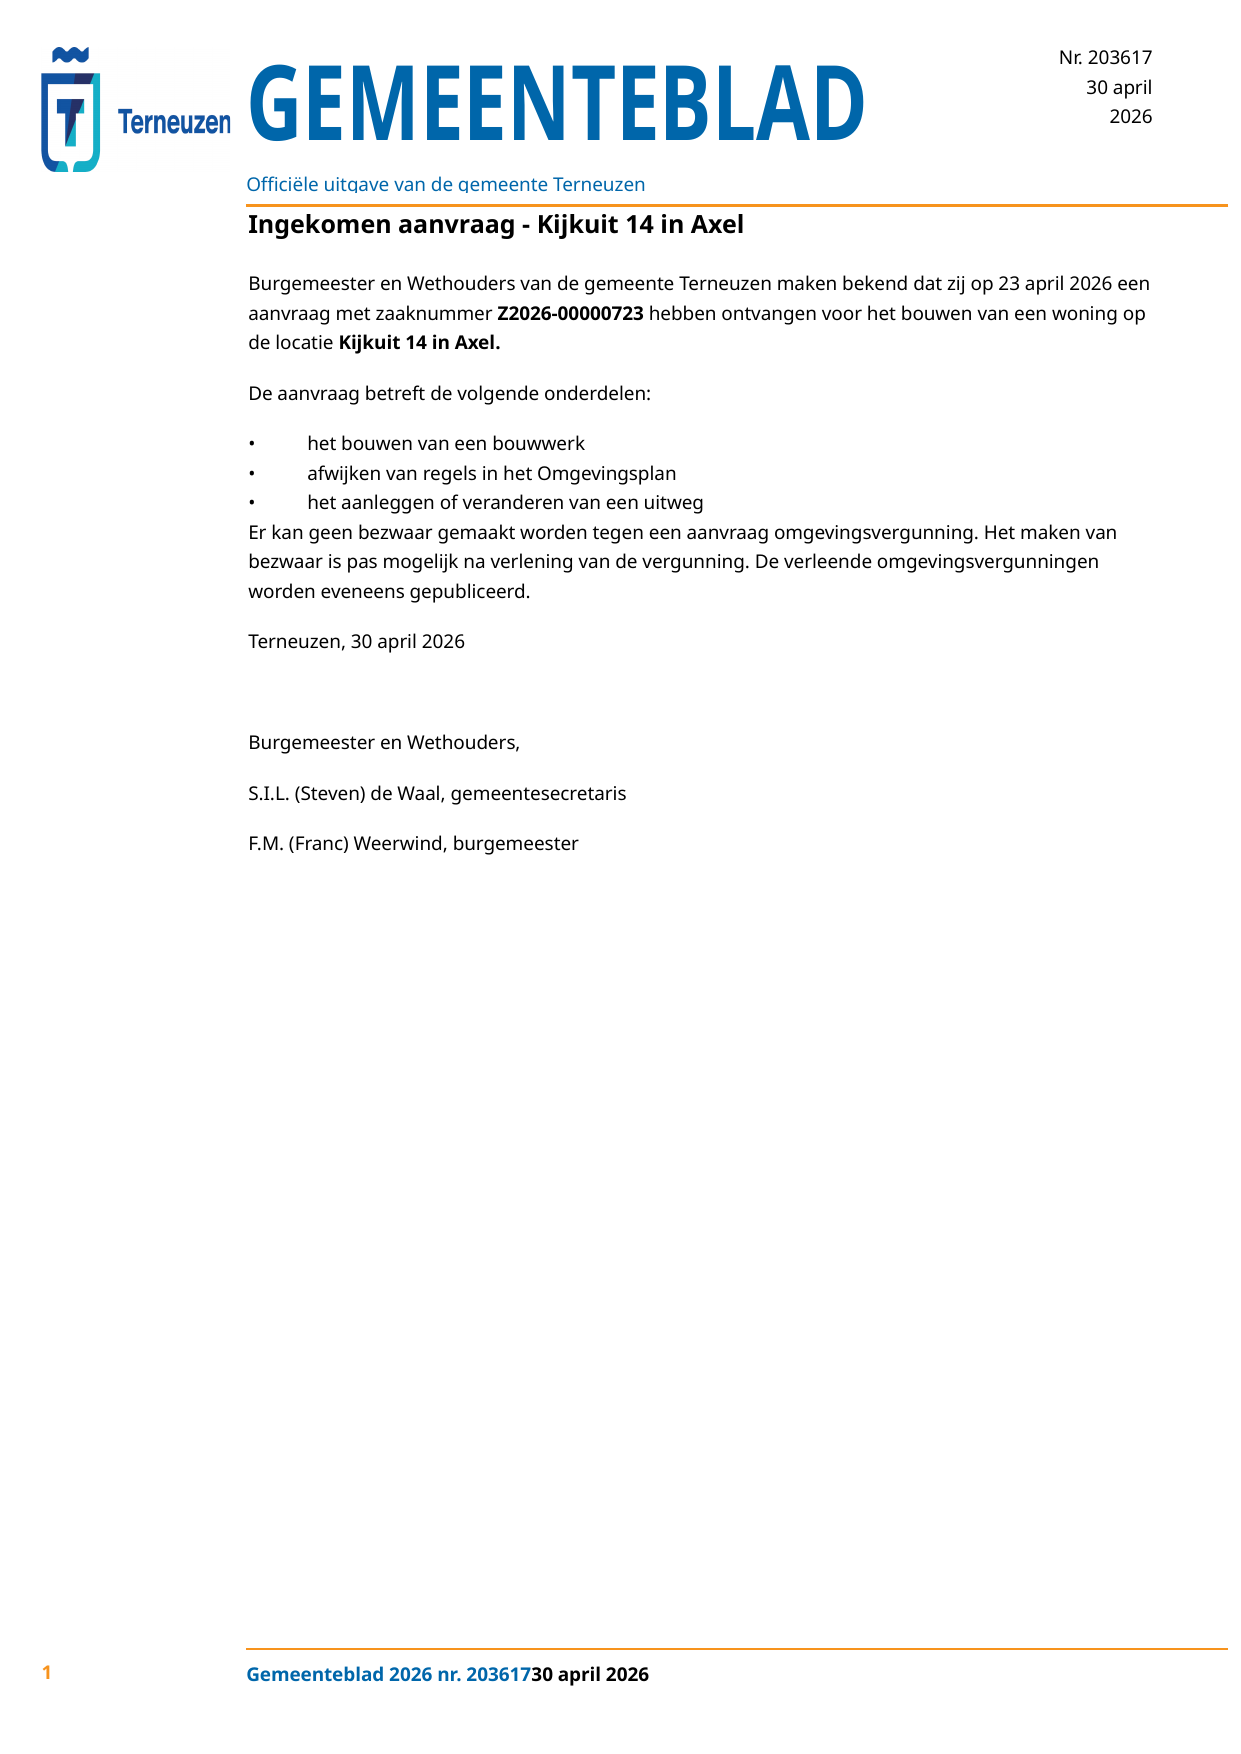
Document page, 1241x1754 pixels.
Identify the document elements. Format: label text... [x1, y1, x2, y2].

list het aanleggen of veranderen van een uitweg [248, 489, 1152, 515]
text Terneuzen, 30 april 2026 [248, 629, 1152, 654]
text Burgemeester en Wethouders van de gemeente Terneuzen maken bekend dat zij op 23 april 2026 een aanvraag met zaaknummer Z2026-00000723 hebben ontvangen voor het bouwen van een woning op de locatie Kijkuit 14 in Axel. [248, 270, 1152, 355]
list afwijken van regels in het Omgevingsplan [248, 460, 1152, 486]
picture [41, 47, 231, 172]
list het bouwen van een bouwwerk [248, 430, 1152, 456]
text S.I.L. (Steven) de Waal, gemeentesecretaris [248, 780, 1152, 806]
text Ingekomen aanvraag - Kijkuit 14 in Axel [248, 207, 1152, 241]
text Er kan geen bezwaar gemaakt worden tegen een aanvraag omgevingsvergunning. Het maken van bezwaar is pas mogelijk na verlening van de vergunning. De verleende omgevingsvergunningen worden eveneens gepubliceerd. [248, 519, 1152, 604]
text F.M. (Franc) Weerwind, burgemeester [248, 830, 1152, 856]
text De aanvraag betreft de volgende onderdelen: [248, 380, 1152, 406]
text Burgemeester en Wethouders, [248, 729, 1152, 755]
